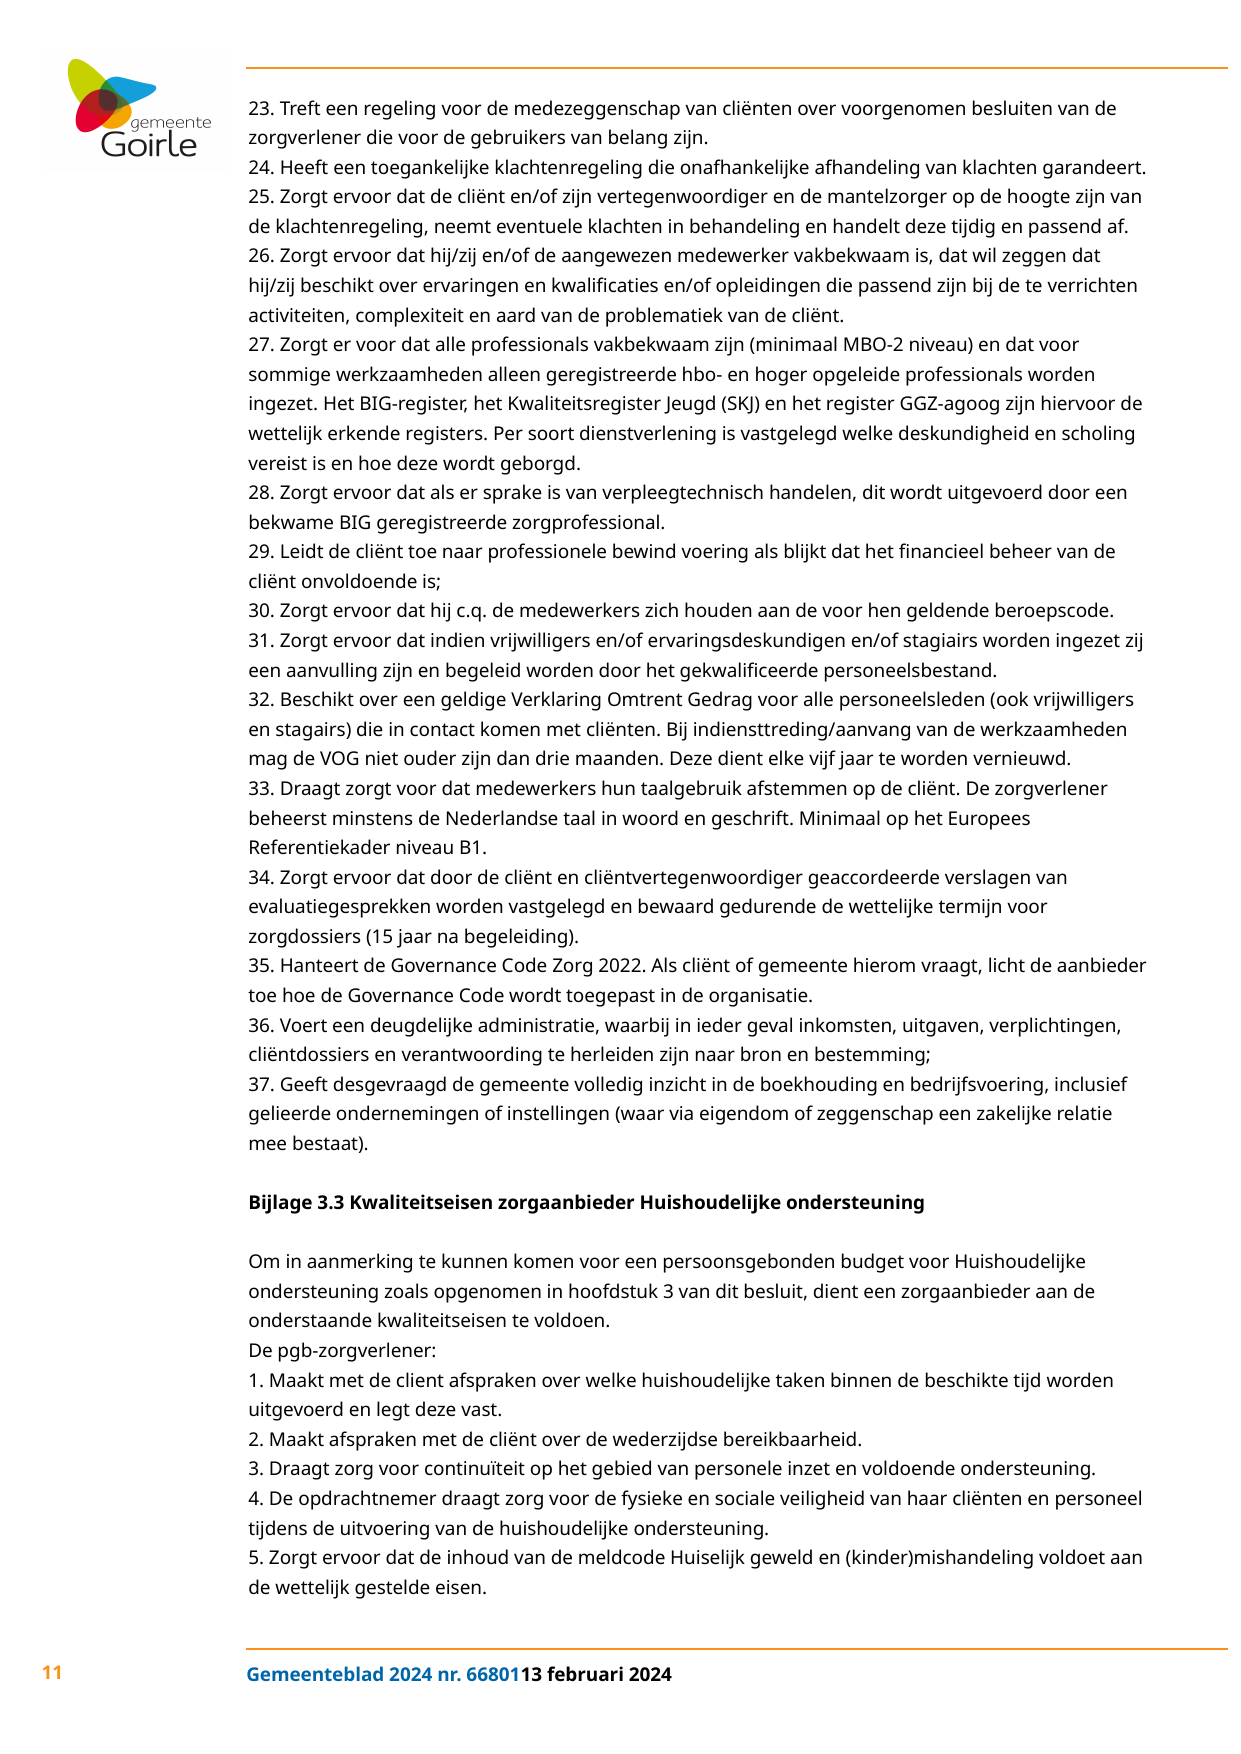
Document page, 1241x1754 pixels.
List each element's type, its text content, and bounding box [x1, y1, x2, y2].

text 29. Leidt de cliënt toe naar professionele bewind voering als blijkt dat het financieel beheer van de cliënt onvoldoende is; [248, 538, 1152, 594]
text 36. Voert een deugdelijke administratie, waarbij in ieder geval inkomsten, uitgaven, verplichtingen, cliëntdossiers en verantwoording te herleiden zijn naar bron en bestemming; [248, 1012, 1152, 1067]
text 34. Zorgt ervoor dat door de cliënt en cliëntvertegenwoordiger geaccordeerde verslagen van evaluatiegesprekken worden vastgelegd en bewaard gedurende de wettelijke termijn voor zorgdossiers (15 jaar na begeleiding). [248, 864, 1152, 949]
text 37. Geeft desgevraagd de gemeente volledig inzicht in de boekhouding en bedrijfsvoering, inclusief gelieerde ondernemingen of instellingen (waar via eigendom of zeggenschap een zakelijke relatie mee bestaat). [248, 1071, 1152, 1156]
text 2. Maakt afspraken met de cliënt over de wederzijdse bereikbaarheid. [248, 1426, 1152, 1452]
text 23. Treft een regeling voor de medezeggenschap van cliënten over voorgenomen besluiten van de zorgverlener die voor de gebruikers van belang zijn. [248, 95, 1152, 150]
text 4. De opdrachtnemer draagt zorg voor de fysieke en sociale veiligheid van haar cliënten en personeel tijdens de uitvoering van de huishoudelijke ondersteuning. [248, 1485, 1152, 1541]
text De pgb-zorgverlener: [248, 1337, 1152, 1363]
text 27. Zorgt er voor dat alle professionals vakbekwaam zijn (minimaal MBO-2 niveau) en dat voor sommige werkzaamheden alleen geregistreerde hbo- en hoger opgeleide professionals worden ingezet. Het BIG-register, het Kwaliteitsregister Jeugd (SKJ) en het register GGZ-agoog zijn hiervoor de wettelijk erkende registers. Per soort dienstverlening is vastgelegd welke deskundigheid en scholing vereist is en hoe deze wordt geborgd. [248, 331, 1152, 476]
text 24. Heeft een toegankelijke klachtenregeling die onafhankelijke afhandeling van klachten garandeert. [248, 154, 1152, 180]
text 31. Zorgt ervoor dat indien vrijwilligers en/of ervaringsdeskundigen en/of stagiairs worden ingezet zij een aanvulling zijn en begeleid worden door het gekwalificeerde personeelsbestand. [248, 627, 1152, 683]
text 33. Draagt zorgt voor dat medewerkers hun taalgebruik afstemmen op de cliënt. De zorgverlener beheerst minstens de Nederlandse taal in woord en geschrift. Minimaal op het Europees Referentiekader niveau B1. [248, 775, 1152, 860]
text 35. Hanteert de Governance Code Zorg 2022. Als cliënt of gemeente hierom vraagt, licht de aanbieder toe hoe de Governance Code wordt toegepast in de organisatie. [248, 953, 1152, 1008]
text 25. Zorgt ervoor dat de cliënt en/of zijn vertegenwoordiger en de mantelzorger op de hoogte zijn van de klachtenregeling, neemt eventuele klachten in behandeling en handelt deze tijdig en passend af. [248, 183, 1152, 239]
text 28. Zorgt ervoor dat als er sprake is van verpleegtechnisch handelen, dit wordt uitgevoerd door een bekwame BIG geregistreerde zorgprofessional. [248, 479, 1152, 535]
text 26. Zorgt ervoor dat hij/zij en/of de aangewezen medewerker vakbekwaam is, dat wil zeggen dat hij/zij beschikt over ervaringen en kwalificaties en/of opleidingen die passend zijn bij de te verrichten activiteiten, complexiteit en aard van de problematiek van de cliënt. [248, 243, 1152, 328]
text 30. Zorgt ervoor dat hij c.q. de medewerkers zich houden aan de voor hen geldende beroepscode. [248, 598, 1152, 623]
text 32. Beschikt over een geldige Verklaring Omtrent Gedrag voor alle personeelsleden (ook vrijwilligers en stagairs) die in contact komen met cliënten. Bij indiensttreding/aanvang van de werkzaamheden mag de VOG niet ouder zijn dan drie maanden. Deze dient elke vijf jaar te worden vernieuwd. [248, 686, 1152, 771]
text 5. Zorgt ervoor dat de inhoud van de meldcode Huiselijk geweld en (kinder)mishandeling voldoet aan de wettelijk gestelde eisen. [248, 1544, 1152, 1600]
text Bijlage 3.3 Kwaliteitseisen zorgaanbieder Huishoudelijke ondersteuning [248, 1189, 1152, 1215]
picture [41, 47, 231, 172]
text Om in aanmerking te kunnen komen voor een persoonsgebonden budget voor Huishoudelijke ondersteuning zoals opgenomen in hoofdstuk 3 van dit besluit, dient een zorgaanbieder aan de onderstaande kwaliteitseisen te voldoen. [248, 1248, 1152, 1333]
text 3. Draagt zorg voor continuïteit op het gebied van personele inzet en voldoende ondersteuning. [248, 1456, 1152, 1481]
text 1. Maakt met de client afspraken over welke huishoudelijke taken binnen de beschikte tijd worden uitgevoerd en legt deze vast. [248, 1367, 1152, 1422]
